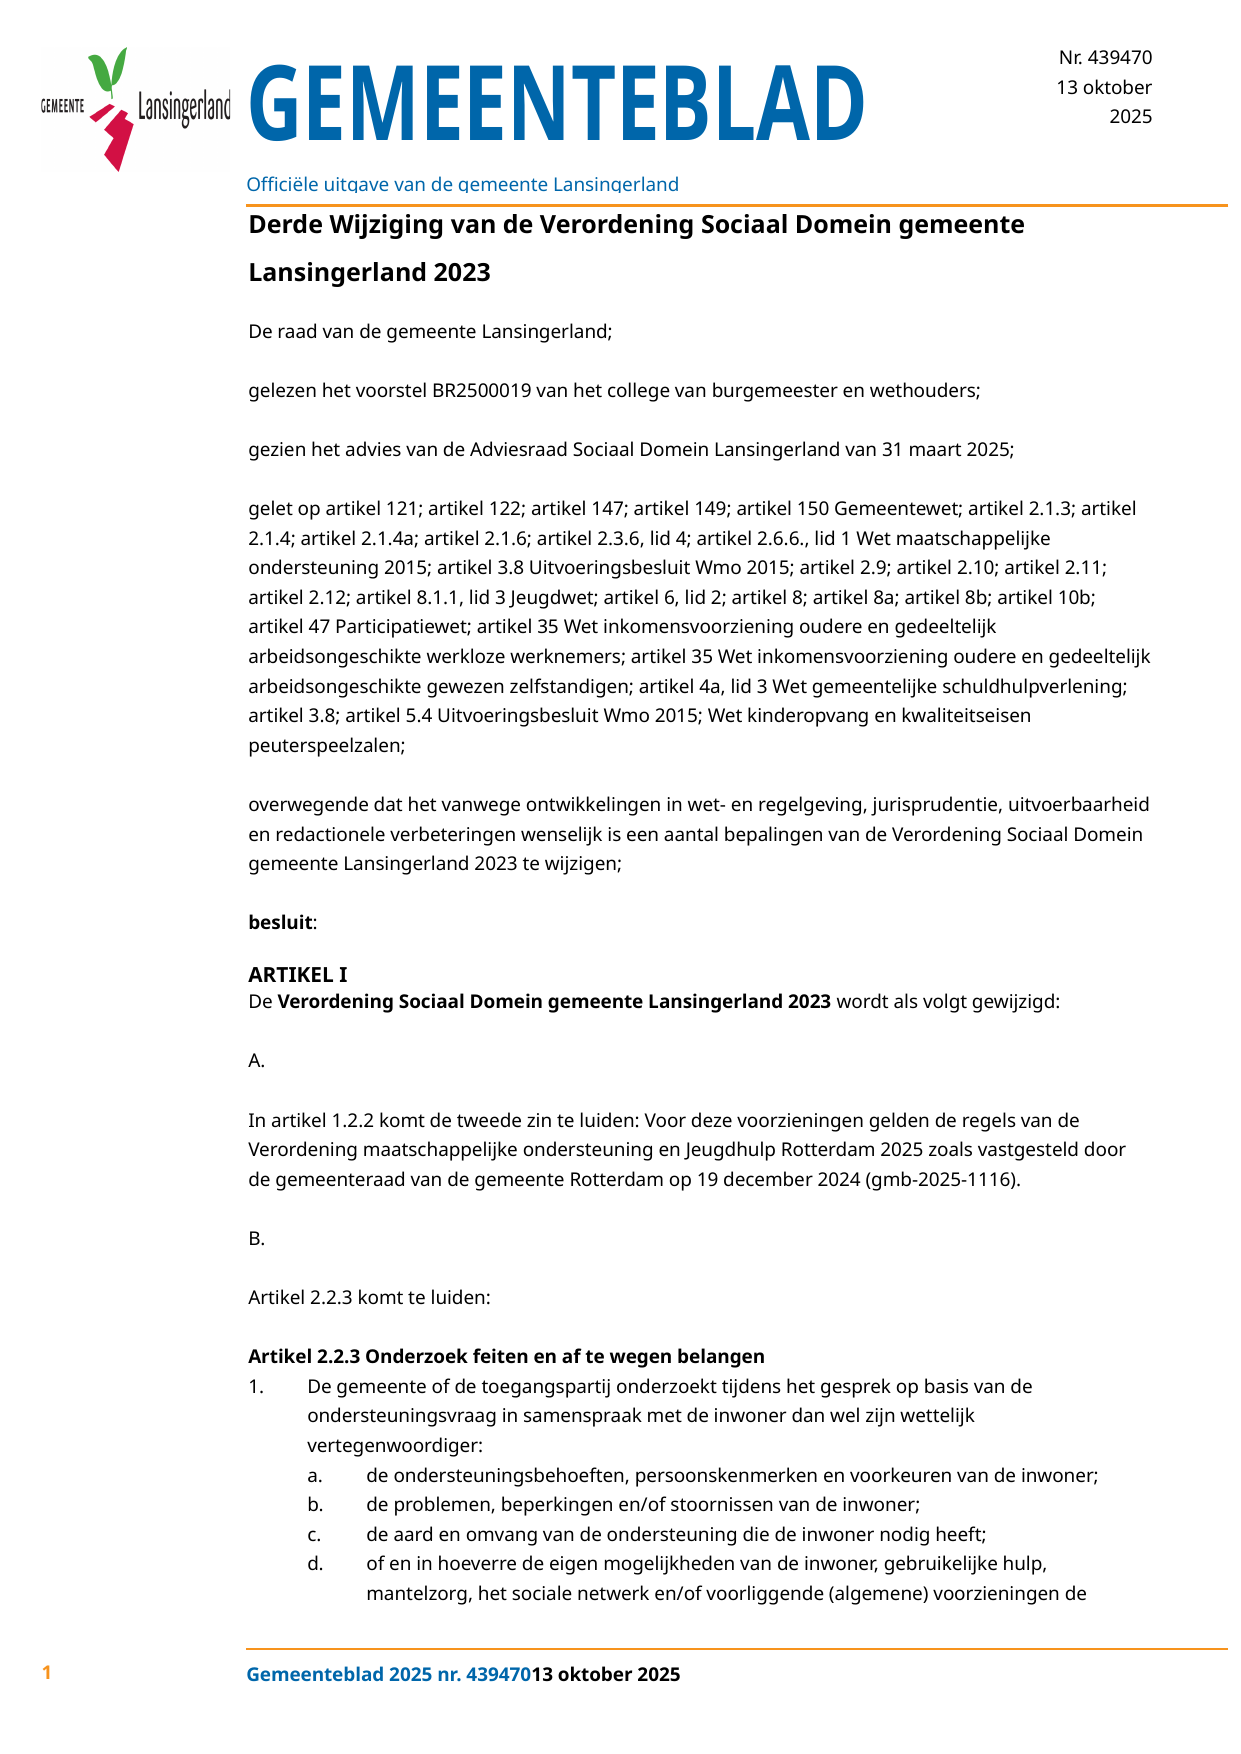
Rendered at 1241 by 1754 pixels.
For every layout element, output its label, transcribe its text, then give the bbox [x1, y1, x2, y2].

text gezien het advies van de Adviesraad Sociaal Domein Lansingerland van 31 maart 2025; [248, 436, 1152, 462]
text overwegende dat het vanwege ontwikkelingen in wet- en regelgeving, jurisprudentie, uitvoerbaarheid en redactionele verbeteringen wenselijk is een aantal bepalingen van de Verordening Sociaal Domein gemeente Lansingerland 2023 te wijzigen; [248, 791, 1152, 876]
text gelet op artikel 121; artikel 122; artikel 147; artikel 149; artikel 150 Gemeentewet; artikel 2.1.3; artikel 2.1.4; artikel 2.1.4a; artikel 2.1.6; artikel 2.3.6, lid 4; artikel 2.6.6., lid 1 Wet maatschappelijke ondersteuning 2015; artikel 3.8 Uitvoeringsbesluit Wmo 2015; artikel 2.9; artikel 2.10; artikel 2.11; artikel 2.12; artikel 8.1.1, lid 3 Jeugdwet; artikel 6, lid 2; artikel 8; artikel 8a; artikel 8b; artikel 10b; artikel 47 Participatiewet; artikel 35 Wet inkomensvoorziening oudere en gedeeltelijk arbeidsongeschikte werkloze werknemers; artikel 35 Wet inkomensvoorziening oudere en gedeeltelijk arbeidsongeschikte gewezen zelfstandigen; artikel 4a, lid 3 Wet gemeentelijke schuldhulpverlening; artikel 3.8; artikel 5.4 Uitvoeringsbesluit Wmo 2015; Wet kinderopvang en kwaliteitseisen peuterspeelzalen; [248, 495, 1152, 758]
text In artikel 1.2.2 komt de tweede zin te luiden: Voor deze voorzieningen gelden de regels van de Verordening maatschappelijke ondersteuning en Jeugdhulp Rotterdam 2025 zoals vastgesteld door de gemeenteraad van de gemeente Rotterdam op 19 december 2024 (gmb-2025-1116). [248, 1107, 1152, 1192]
text Artikel 2.2.3 komt te luiden: [248, 1284, 1152, 1310]
list de aard en omvang van de ondersteuning die de inwoner nodig heeft; [307, 1521, 1152, 1547]
text gelezen het voorstel BR2500019 van het college van burgemeester en wethouders; [248, 377, 1152, 403]
text Artikel 2.2.3 Onderzoek feiten en af te wegen belangen [248, 1343, 1152, 1369]
text ARTIKEL I [248, 960, 1152, 988]
text De raad van de gemeente Lansingerland; [248, 318, 1152, 344]
text B. [248, 1225, 1152, 1251]
list de problemen, beperkingen en/of stoornissen van de inwoner; [307, 1491, 1152, 1517]
picture [41, 47, 231, 172]
list De gemeente of de toegangspartij onderzoekt tijdens het gesprek op basis van de ondersteuningsvraag in samenspraak met de inwoner dan wel zijn wettelijk vertegenwoordiger: [248, 1373, 1152, 1458]
text A. [248, 1048, 1152, 1073]
text De Verordening Sociaal Domein gemeente Lansingerland 2023 wordt als volgt gewijzigd: [248, 988, 1152, 1014]
text Derde Wijziging van de Verordening Sociaal Domein gemeente Lansingerland 2023 [248, 207, 1152, 288]
text besluit: [248, 909, 1152, 935]
list of en in hoeverre de eigen mogelijkheden van de inwoner, gebruikelijke hulp, mantelzorg, het sociale netwerk en/of voorliggende (algemene) voorzieningen de [307, 1551, 1152, 1606]
list de ondersteuningsbehoeften, persoonskenmerken en voorkeuren van de inwoner; [307, 1462, 1152, 1487]
